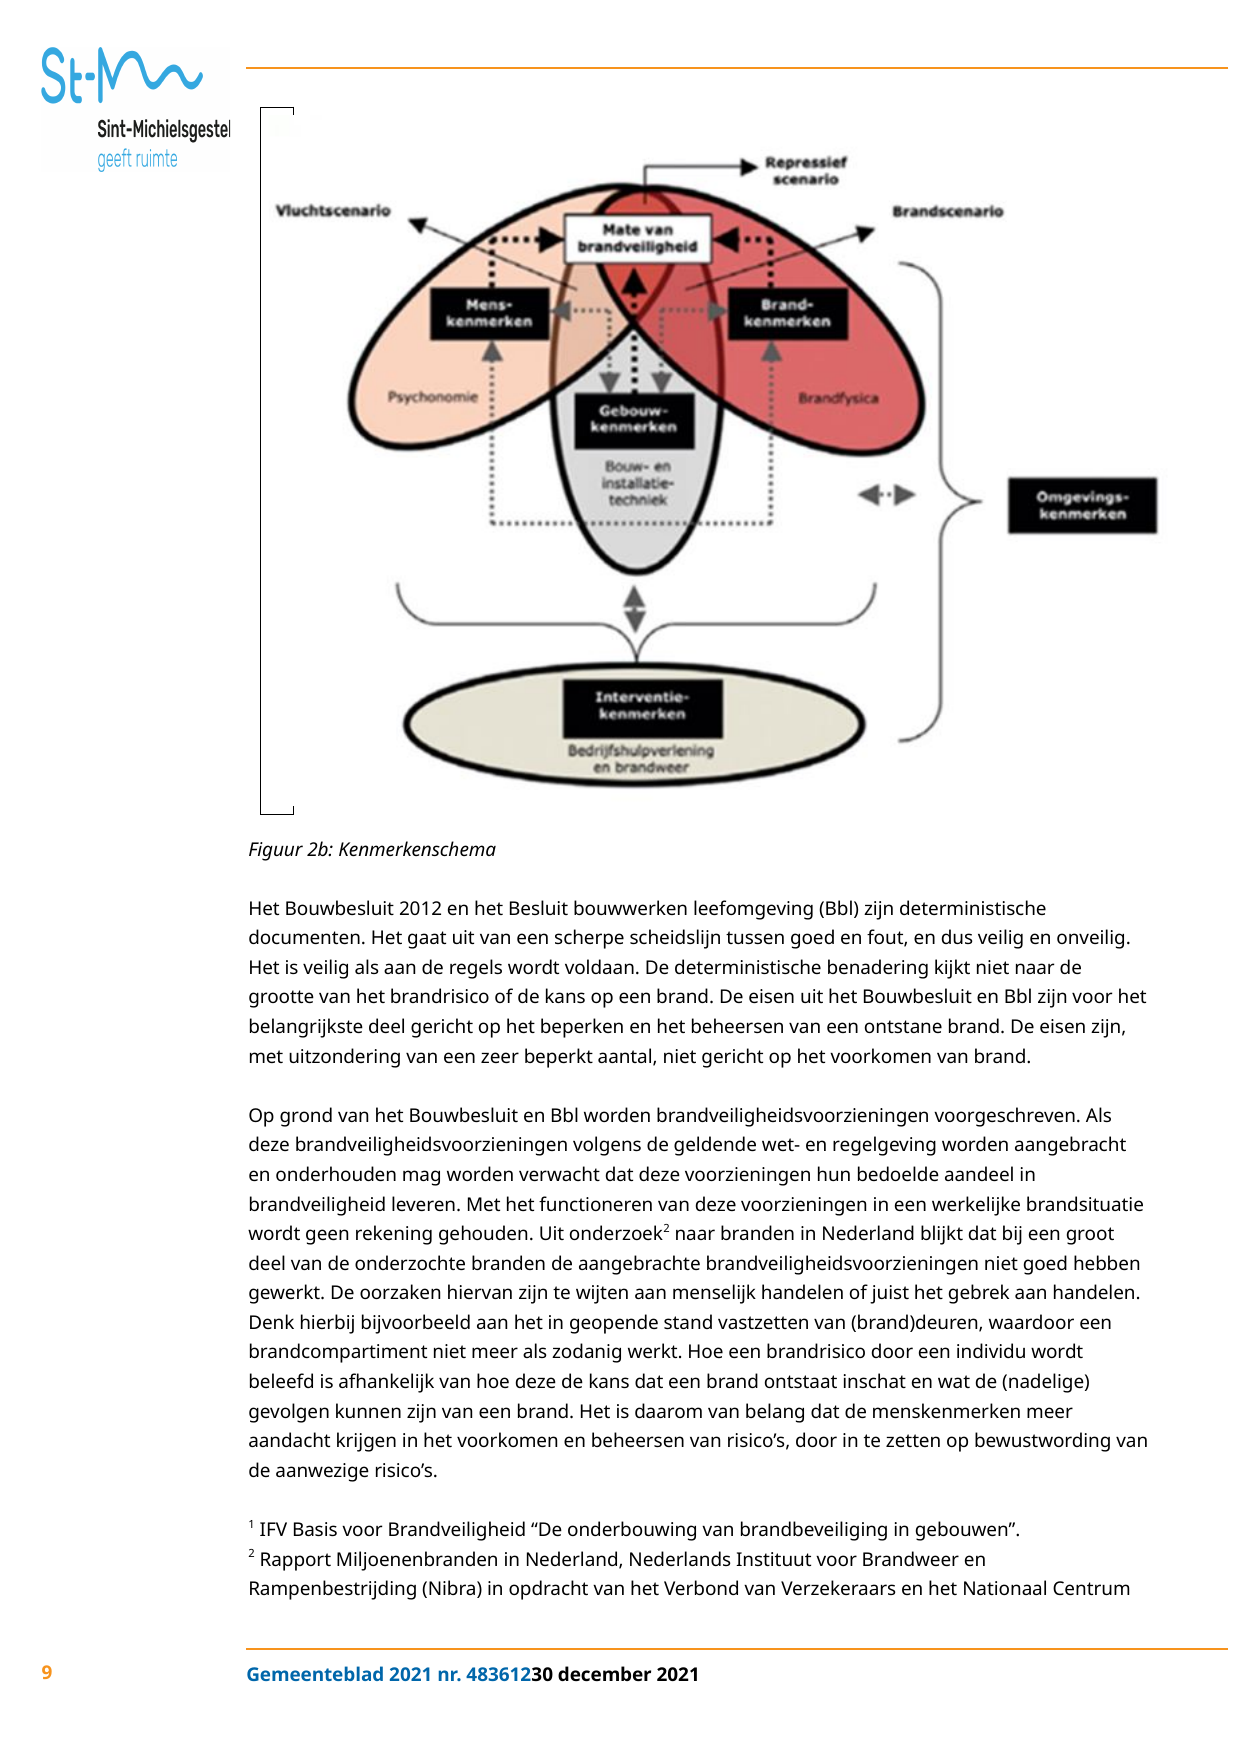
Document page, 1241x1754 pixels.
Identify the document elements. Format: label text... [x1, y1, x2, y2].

text 1 IFV Basis voor Brandveiligheid “De onderbouwing van brandbeveiliging in gebouwen”. [248, 1516, 1152, 1542]
picture [268, 115, 1173, 806]
picture [41, 47, 231, 172]
text Op grond van het Bouwbesluit en Bbl worden brandveiligheidsvoorzieningen voorgeschreven. Als deze brandveiligheidsvoorzieningen volgens de geldende wet- en regelgeving worden aangebracht en onderhouden mag worden verwacht dat deze voorzieningen hun bedoelde aandeel in brandveiligheid leveren. Met het functioneren van deze voorzieningen in een werkelijke brandsituatie wordt geen rekening gehouden. Uit onderzoek2 naar branden in Nederland blijkt dat bij een groot deel van de onderzochte branden de aangebrachte brandveiligheidsvoorzieningen niet goed hebben gewerkt. De oorzaken hiervan zijn te wijten aan menselijk handelen of juist het gebrek aan handelen. Denk hierbij bijvoorbeeld aan het in geopende stand vastzetten van (brand)deuren, waardoor een brandcompartiment niet meer als zodanig werkt. Hoe een brandrisico door een individu wordt beleefd is afhankelijk van hoe deze de kans dat een brand ontstaat inschat en wat de (nadelige) gevolgen kunnen zijn van een brand. Het is daarom van belang dat de menskenmerken meer aandacht krijgen in het voorkomen en beheersen van risico’s, door in te zetten op bewustwording van de aanwezige risico’s. [248, 1102, 1152, 1483]
text Het Bouwbesluit 2012 en het Besluit bouwwerken leefomgeving (Bbl) zijn deterministische documenten. Het gaat uit van een scherpe scheidslijn tussen goed en fout, en dus veilig en onveilig. Het is veilig als aan de regels wordt voldaan. De deterministische benadering kijkt niet naar de grootte van het brandrisico of de kans op een brand. De eisen uit het Bouwbesluit en Bbl zijn voor het belangrijkste deel gericht op het beperken en het beheersen van een ontstane brand. De eisen zijn, met uitzondering van een zeer beperkt aantal, niet gericht op het voorkomen van brand. [248, 895, 1152, 1069]
text 2 Rapport Miljoenenbranden in Nederland, Nederlands Instituut voor Brandweer en Rampenbestrijding (Nibra) in opdracht van het Verbond van Verzekeraars en het Nationaal Centrum [248, 1546, 1152, 1601]
text Figuur 2b: Kenmerkenschema [248, 836, 1152, 862]
